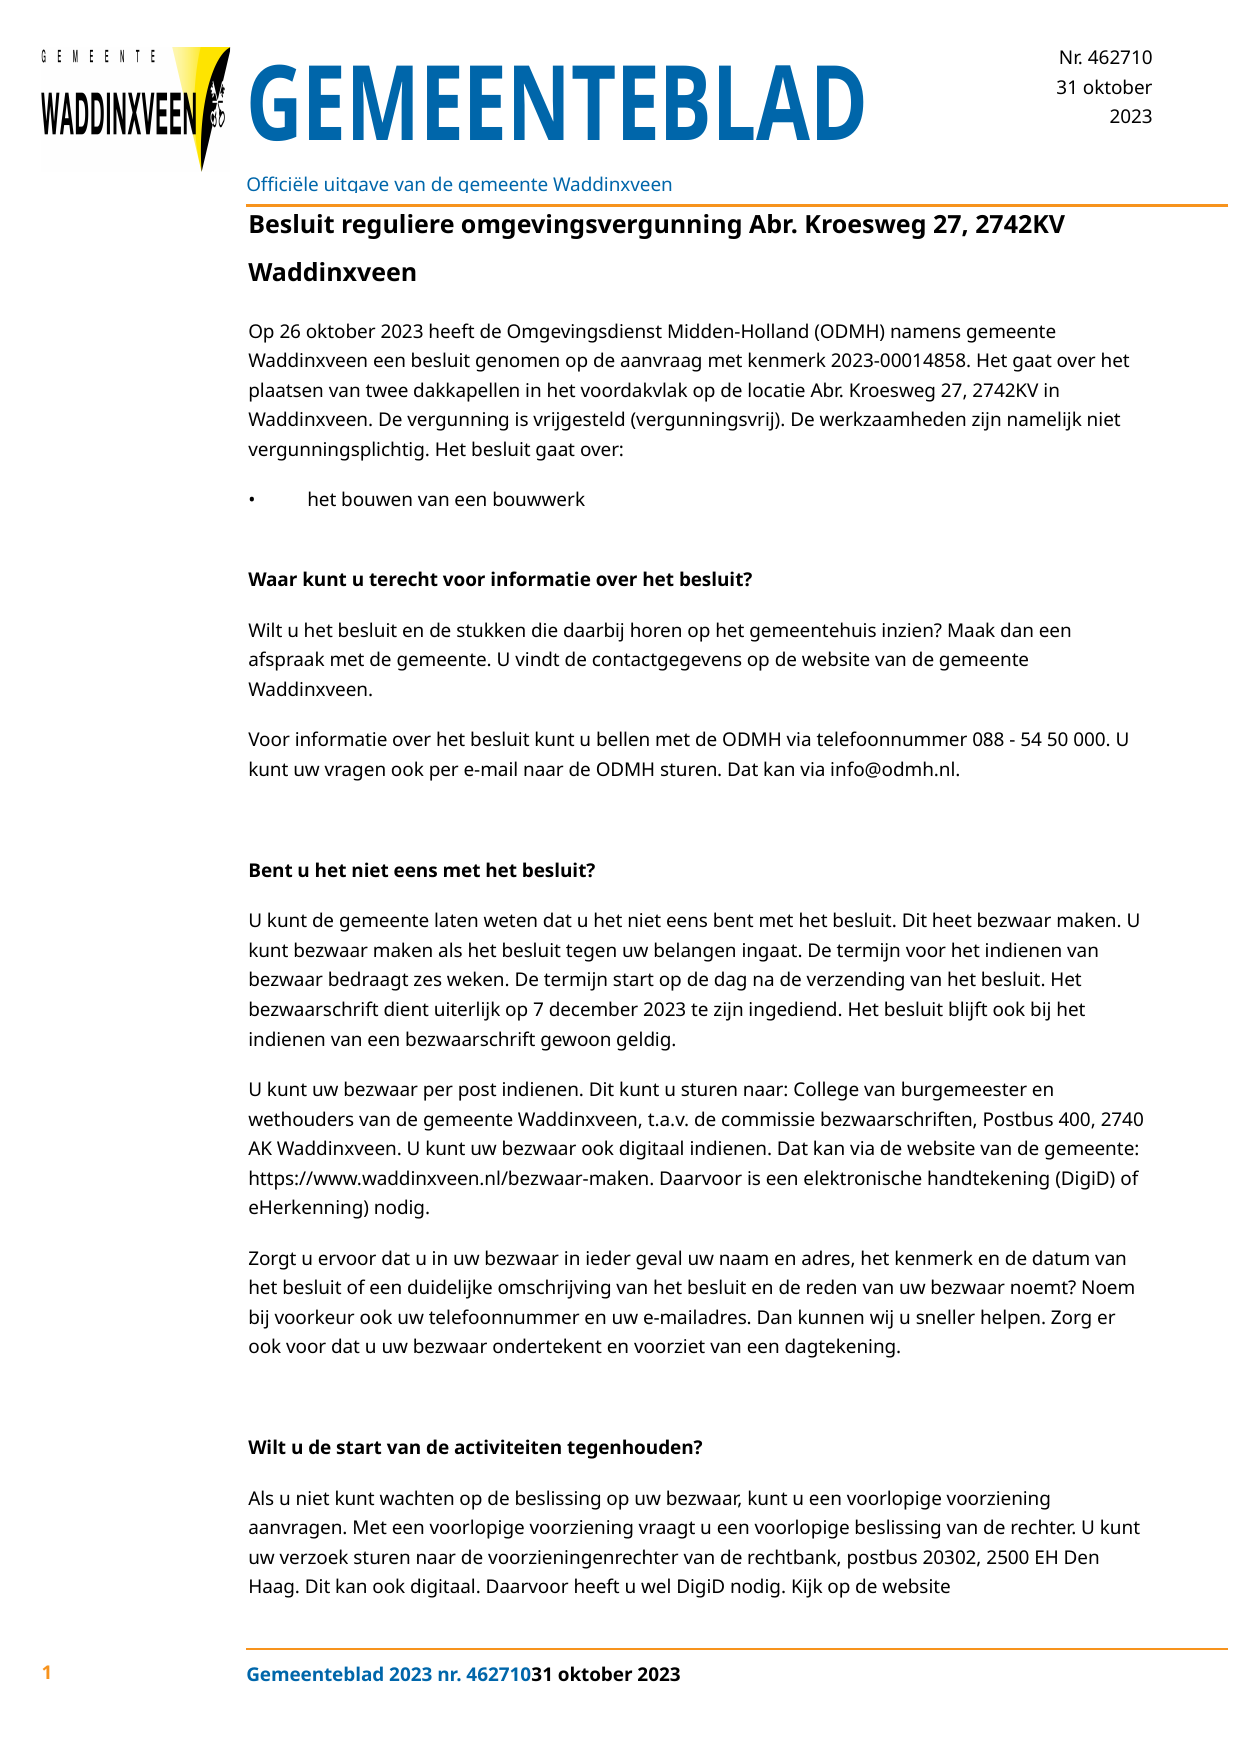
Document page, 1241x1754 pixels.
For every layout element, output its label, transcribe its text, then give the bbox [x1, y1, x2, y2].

text Waar kunt u terecht voor informatie over het besluit? [248, 567, 1152, 592]
text U kunt uw bezwaar per post indienen. Dit kunt u sturen naar: College van burgemeester en wethouders van de gemeente Waddinxveen, t.a.v. de commissie bezwaarschriften, Postbus 400, 2740 AK Waddinxveen. U kunt uw bezwaar ook digitaal indienen. Dat kan via de website van de gemeente: https://www.waddinxveen.nl/bezwaar-maken. Daarvoor is een elektronische handtekening (DigiD) of eHerkenning) nodig. [248, 1076, 1152, 1220]
text Als u niet kunt wachten op de beslissing op uw bezwaar, kunt u een voorlopige voorziening aanvragen. Met een voorlopige voorziening vraagt u een voorlopige beslissing van de rechter. U kunt uw verzoek sturen naar de voorzieningenrechter van de rechtbank, postbus 20302, 2500 EH Den Haag. Dit kan ook digitaal. Daarvoor heeft u wel DigiD nodig. Kijk op de website [248, 1485, 1152, 1599]
text Bent u het niet eens met het besluit? [248, 857, 1152, 883]
text Zorgt u ervoor dat u in uw bezwaar in ieder geval uw naam en adres, het kenmerk en de datum van het besluit of een duidelijke omschrijving van het besluit en de reden van uw bezwaar noemt? Noem bij voorkeur ook uw telefoonnummer en uw e-mailadres. Dan kunnen wij u sneller helpen. Zorg er ook voor dat u uw bezwaar ondertekent en voorziet van een dagtekening. [248, 1245, 1152, 1359]
text Besluit reguliere omgevingsvergunning Abr. Kroesweg 27, 2742KV Waddinxveen [248, 207, 1152, 288]
text Voor informatie over het besluit kunt u bellen met de ODMH via telefoonnummer 088 - 54 50 000. U kunt uw vragen ook per e-mail naar de ODMH sturen. Dat kan via info@odmh.nl. [248, 727, 1152, 782]
text Wilt u het besluit en de stukken die daarbij horen op het gemeentehuis inzien? Maak dan een afspraak met de gemeente. U vindt de contactgegevens op de website van de gemeente Waddinxveen. [248, 617, 1152, 702]
text Op 26 oktober 2023 heeft de Omgevingsdienst Midden-Holland (ODMH) namens gemeente Waddinxveen een besluit genomen op de aanvraag met kenmerk 2023-00014858. Het gaat over het plaatsen van twee dakkapellen in het voordakvlak op de locatie Abr. Kroesweg 27, 2742KV in Waddinxveen. De vergunning is vrijgesteld (vergunningsvrij). De werkzaamheden zijn namelijk niet vergunningsplichtig. Het besluit gaat over: [248, 318, 1152, 462]
list het bouwen van een bouwwerk [248, 487, 1152, 512]
text U kunt de gemeente laten weten dat u het niet eens bent met het besluit. Dit heet bezwaar maken. U kunt bezwaar maken als het besluit tegen uw belangen ingaat. De termijn voor het indienen van bezwaar bedraagt zes weken. De termijn start op de dag na de verzending van het besluit. Het bezwaarschrift dient uiterlijk op 7 december 2023 te zijn ingediend. Het besluit blijft ook bij het indienen van een bezwaarschrift gewoon geldig. [248, 907, 1152, 1052]
text Wilt u de start van de activiteiten tegenhouden? [248, 1434, 1152, 1460]
picture [41, 47, 231, 172]
